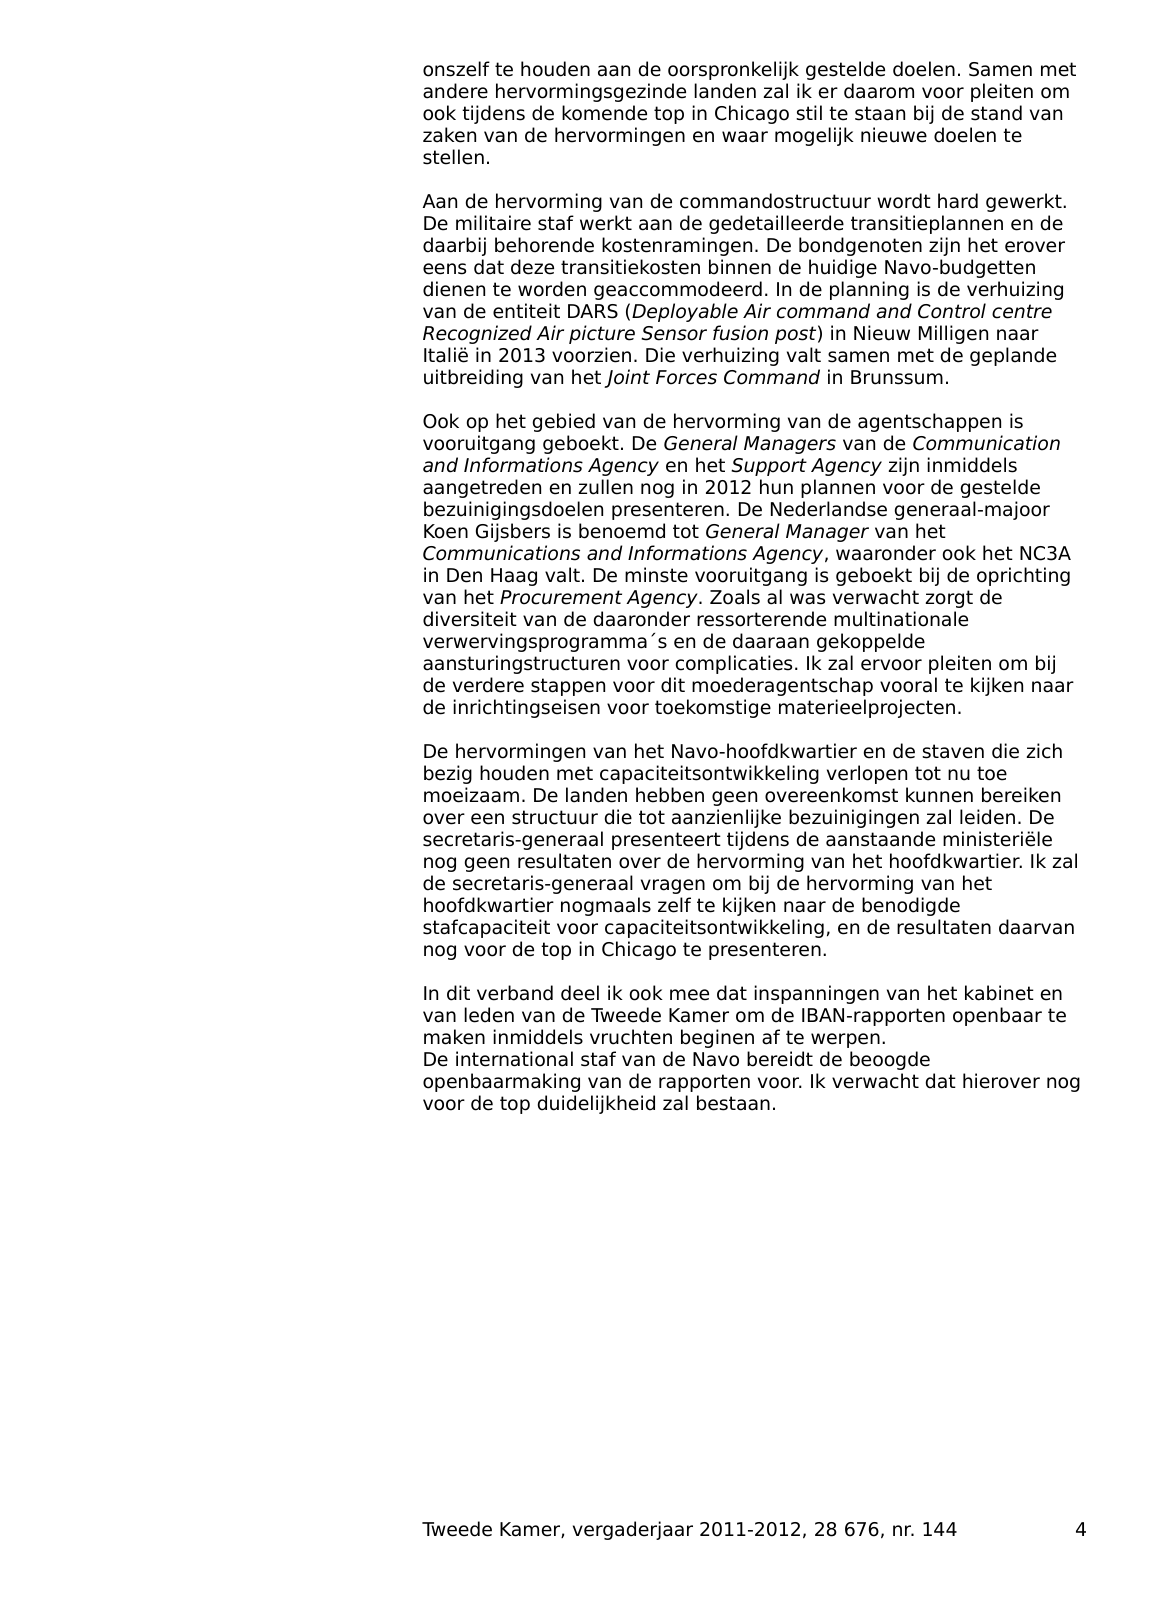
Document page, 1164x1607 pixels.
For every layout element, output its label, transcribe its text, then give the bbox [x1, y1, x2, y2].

text Aan de hervorming van de commandostructuur wordt hard gewerkt. De militaire staf werkt aan de gedetailleerde transitieplannen en de daarbij behorende kostenramingen. De bondgenoten zijn het erover eens dat deze transitiekosten binnen de huidige Navo-budgetten dienen te worden geaccommodeerd. In de planning is de verhuizing van de entiteit DARS (Deployable Air command and Control centre Recognized Air picture Sensor fusion post) in Nieuw Milligen naar Italië in 2013 voorzien. Die verhuizing valt samen met de geplande uitbreiding van het Joint Forces Command in Brunssum. [422, 191, 1087, 389]
text Ook op het gebied van de hervorming van de agentschappen is vooruitgang geboekt. De General Managers van de Communication and Informations Agency en het Support Agency zijn inmiddels aangetreden en zullen nog in 2012 hun plannen voor de gestelde bezuinigingsdoelen presenteren. De Nederlandse generaal-majoor Koen Gijsbers is benoemd tot General Manager van het Communications and Informations Agency, waaronder ook het NC3A in Den Haag valt. De minste vooruitgang is geboekt bij de oprichting van het Procurement Agency. Zoals al was verwacht zorgt de diversiteit van de daaronder ressorterende multinationale verwervingsprogramma´s en de daaraan gekoppelde aansturingstructuren voor complicaties. Ik zal ervoor pleiten om bij de verdere stappen voor dit moederagentschap vooral te kijken naar de inrichtingseisen voor toekomstige materieelprojecten. [422, 411, 1087, 719]
text De hervormingen van het Navo-hoofdkwartier en de staven die zich bezig houden met capaciteitsontwikkeling verlopen tot nu toe moeizaam. De landen hebben geen overeenkomst kunnen bereiken over een structuur die tot aanzienlijke bezuinigingen zal leiden. De secretaris-generaal presenteert tijdens de aanstaande ministeriële nog geen resultaten over de hervorming van het hoofdkwartier. Ik zal de secretaris-generaal vragen om bij de hervorming van het hoofdkwartier nogmaals zelf te kijken naar de benodigde stafcapaciteit voor capaciteitsontwikkeling, en de resultaten daarvan nog voor de top in Chicago te presenteren. [422, 741, 1087, 961]
text In dit verband deel ik ook mee dat inspanningen van het kabinet en van leden van de Tweede Kamer om de IBAN-rapporten openbaar te maken inmiddels vruchten beginen af te werpen. [422, 983, 1087, 1049]
text De international staf van de Navo bereidt de beoogde openbaarmaking van de rapporten voor. Ik verwacht dat hierover nog voor de top duidelijkheid zal bestaan. [422, 1049, 1087, 1115]
text onszelf te houden aan de oorspronkelijk gestelde doelen. Samen met andere hervormingsgezinde landen zal ik er daarom voor pleiten om ook tijdens de komende top in Chicago stil te staan bij de stand van zaken van de hervormingen en waar mogelijk nieuwe doelen te stellen. [422, 59, 1087, 169]
